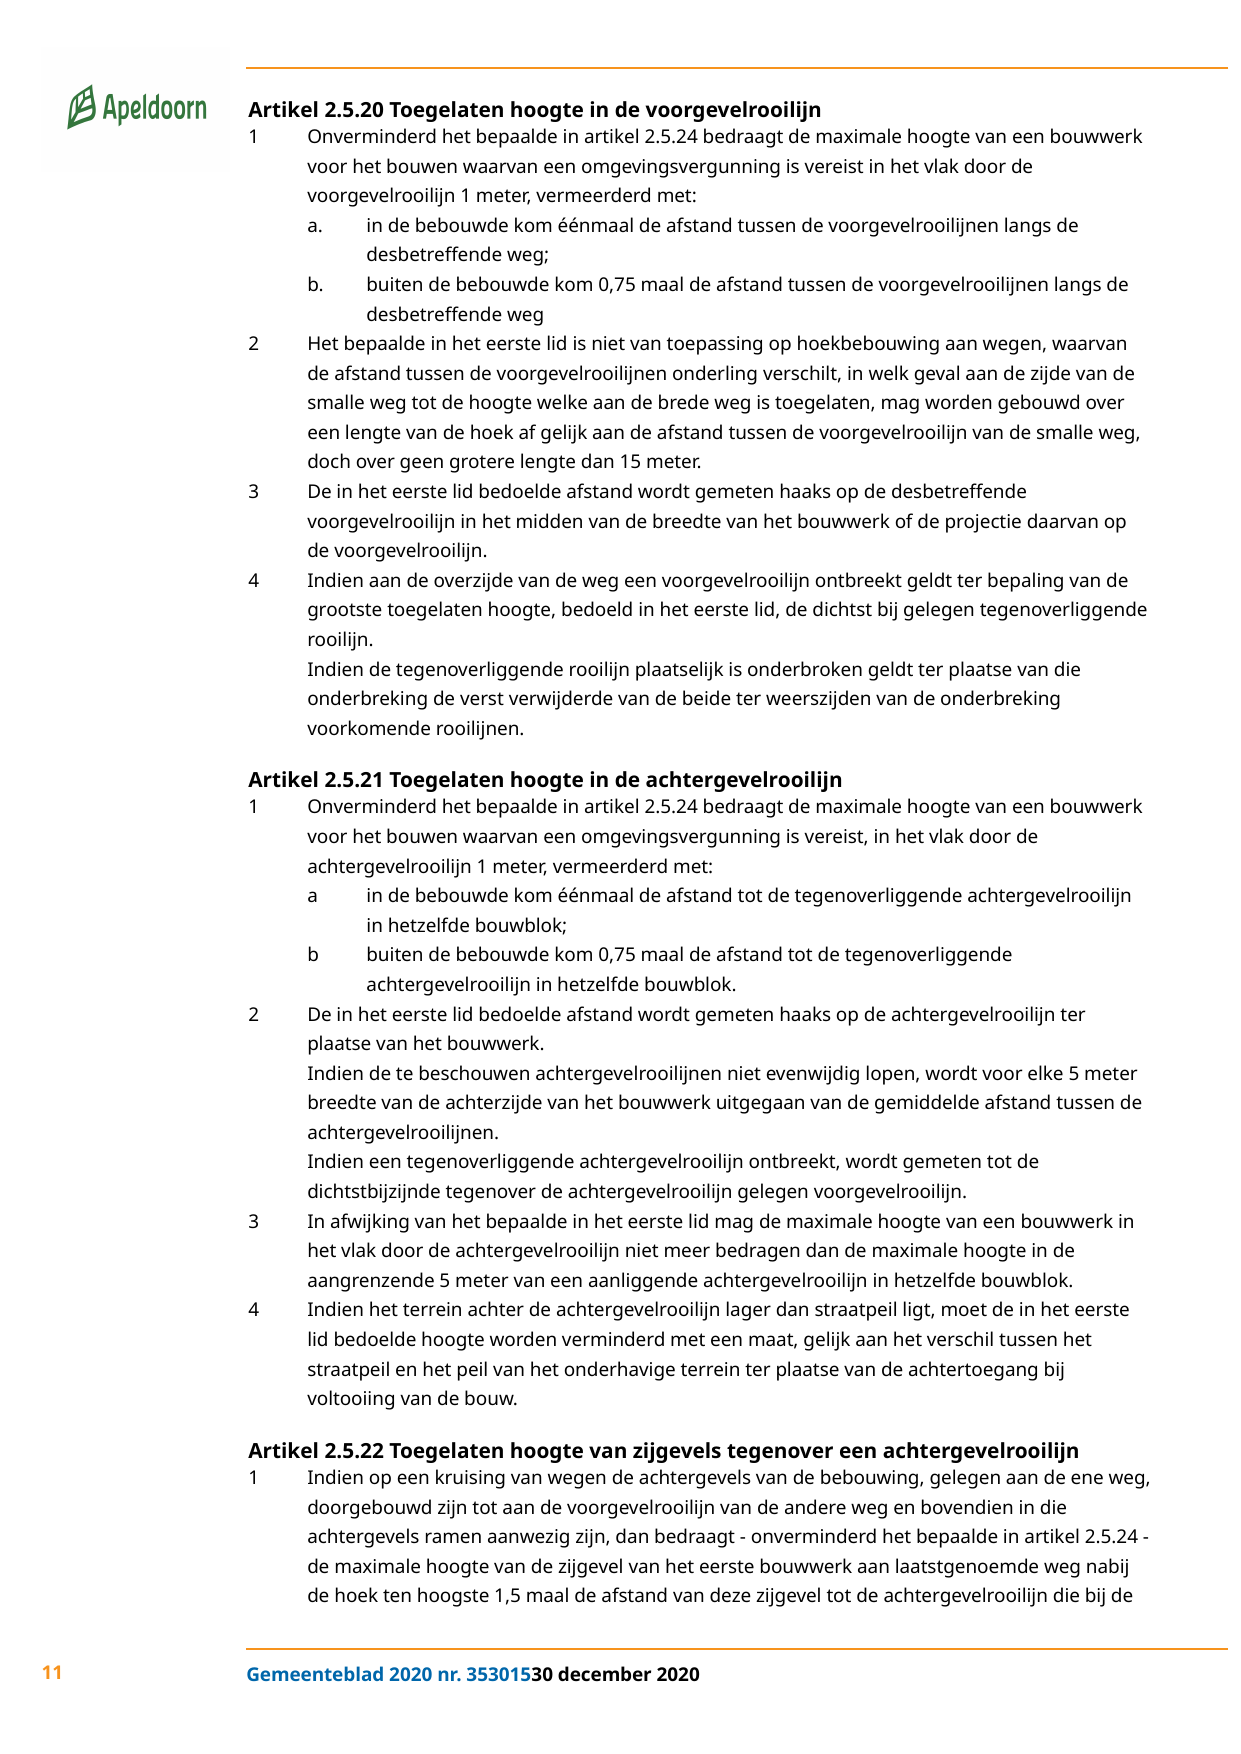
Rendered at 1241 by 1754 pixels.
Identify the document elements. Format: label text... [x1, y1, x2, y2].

list Indien een tegenoverliggende achtergevelrooilijn ontbreekt, wordt gemeten tot de dichtstbijzijnde tegenover de achtergevelrooilijn gelegen voorgevelrooilijn. [248, 1149, 1152, 1204]
list Indien aan de overzijde van de weg een voorgevelrooilijn ontbreekt geldt ter bepaling van de grootste toegelaten hoogte, bedoeld in het eerste lid, de dichtst bij gelegen tegenoverliggende rooilijn. [248, 567, 1152, 652]
list Indien het terrein achter de achtergevelrooilijn lager dan straatpeil ligt, moet de in het eerste lid bedoelde hoogte worden verminderd met een maat, gelijk aan het verschil tussen het straatpeil en het peil van het onderhavige terrein ter plaatse van de achtertoegang bij voltooiing van de bouw. [248, 1297, 1152, 1411]
text Artikel 2.5.20 Toegelaten hoogte in de voorgevelrooilijn [248, 95, 1152, 123]
list buiten de bebouwde kom 0,75 maal de afstand tot de tegenoverliggende achtergevelrooilijn in hetzelfde bouwblok. [307, 942, 1152, 997]
list De in het eerste lid bedoelde afstand wordt gemeten haaks op de achtergevelrooilijn ter plaatse van het bouwwerk. [248, 1001, 1152, 1056]
text Artikel 2.5.22 Toegelaten hoogte van zijgevels tegenover een achtergevelrooilijn [248, 1436, 1152, 1464]
list Onverminderd het bepaalde in artikel 2.5.24 bedraagt de maximale hoogte van een bouwwerk voor het bouwen waarvan een omgevingsvergunning is vereist, in het vlak door de achtergevelrooilijn 1 meter, vermeerderd met: [248, 794, 1152, 879]
picture [41, 47, 231, 172]
list De in het eerste lid bedoelde afstand wordt gemeten haaks op de desbetreffende voorgevelrooilijn in het midden van de breedte van het bouwwerk of de projectie daarvan op de voorgevelrooilijn. [248, 478, 1152, 563]
list In afwijking van het bepaalde in het eerste lid mag de maximale hoogte van een bouwwerk in het vlak door de achtergevelrooilijn niet meer bedragen dan de maximale hoogte in de aangrenzende 5 meter van een aanliggende achtergevelrooilijn in hetzelfde bouwblok. [248, 1208, 1152, 1293]
text Artikel 2.5.21 Toegelaten hoogte in de achtergevelrooilijn [248, 765, 1152, 794]
list Onverminderd het bepaalde in artikel 2.5.24 bedraagt de maximale hoogte van een bouwwerk voor het bouwen waarvan een omgevingsvergunning is vereist in het vlak door de voorgevelrooilijn 1 meter, vermeerderd met: [248, 123, 1152, 208]
list in de bebouwde kom éénmaal de afstand tussen de voorgevelrooilijnen langs de desbetreffende weg; [307, 212, 1152, 267]
list Het bepaalde in het eerste lid is niet van toepassing op hoekbebouwing aan wegen, waarvan de afstand tussen de voorgevelrooilijnen onderling verschilt, in welk geval aan de zijde van de smalle weg tot de hoogte welke aan de brede weg is toegelaten, mag worden gebouwd over een lengte van de hoek af gelijk aan de afstand tussen de voorgevelrooilijn van de smalle weg, doch over geen grotere lengte dan 15 meter. [248, 330, 1152, 474]
list Indien de tegenoverliggende rooilijn plaatselijk is onderbroken geldt ter plaatse van die onderbreking de verst verwijderde van de beide ter weerszijden van de onderbreking voorkomende rooilijnen. [248, 656, 1152, 741]
list Indien de te beschouwen achtergevelrooilijnen niet evenwijdig lopen, wordt voor elke 5 meter breedte van de achterzijde van het bouwwerk uitgegaan van de gemiddelde afstand tussen de achtergevelrooilijnen. [248, 1060, 1152, 1145]
list buiten de bebouwde kom 0,75 maal de afstand tussen de voorgevelrooilijnen langs de desbetreffende weg [307, 271, 1152, 326]
list Indien op een kruising van wegen de achtergevels van de bebouwing, gelegen aan de ene weg, doorgebouwd zijn tot aan de voorgevelrooilijn van de andere weg en bovendien in die achtergevels ramen aanwezig zijn, dan bedraagt - onverminderd het bepaalde in artikel 2.5.24 - de maximale hoogte van de zijgevel van het eerste bouwwerk aan laatstgenoemde weg nabij de hoek ten hoogste 1,5 maal de afstand van deze zijgevel tot de achtergevelrooilijn die bij de [248, 1464, 1152, 1608]
list in de bebouwde kom éénmaal de afstand tot de tegenoverliggende achtergevelrooilijn in hetzelfde bouwblok; [307, 882, 1152, 938]
